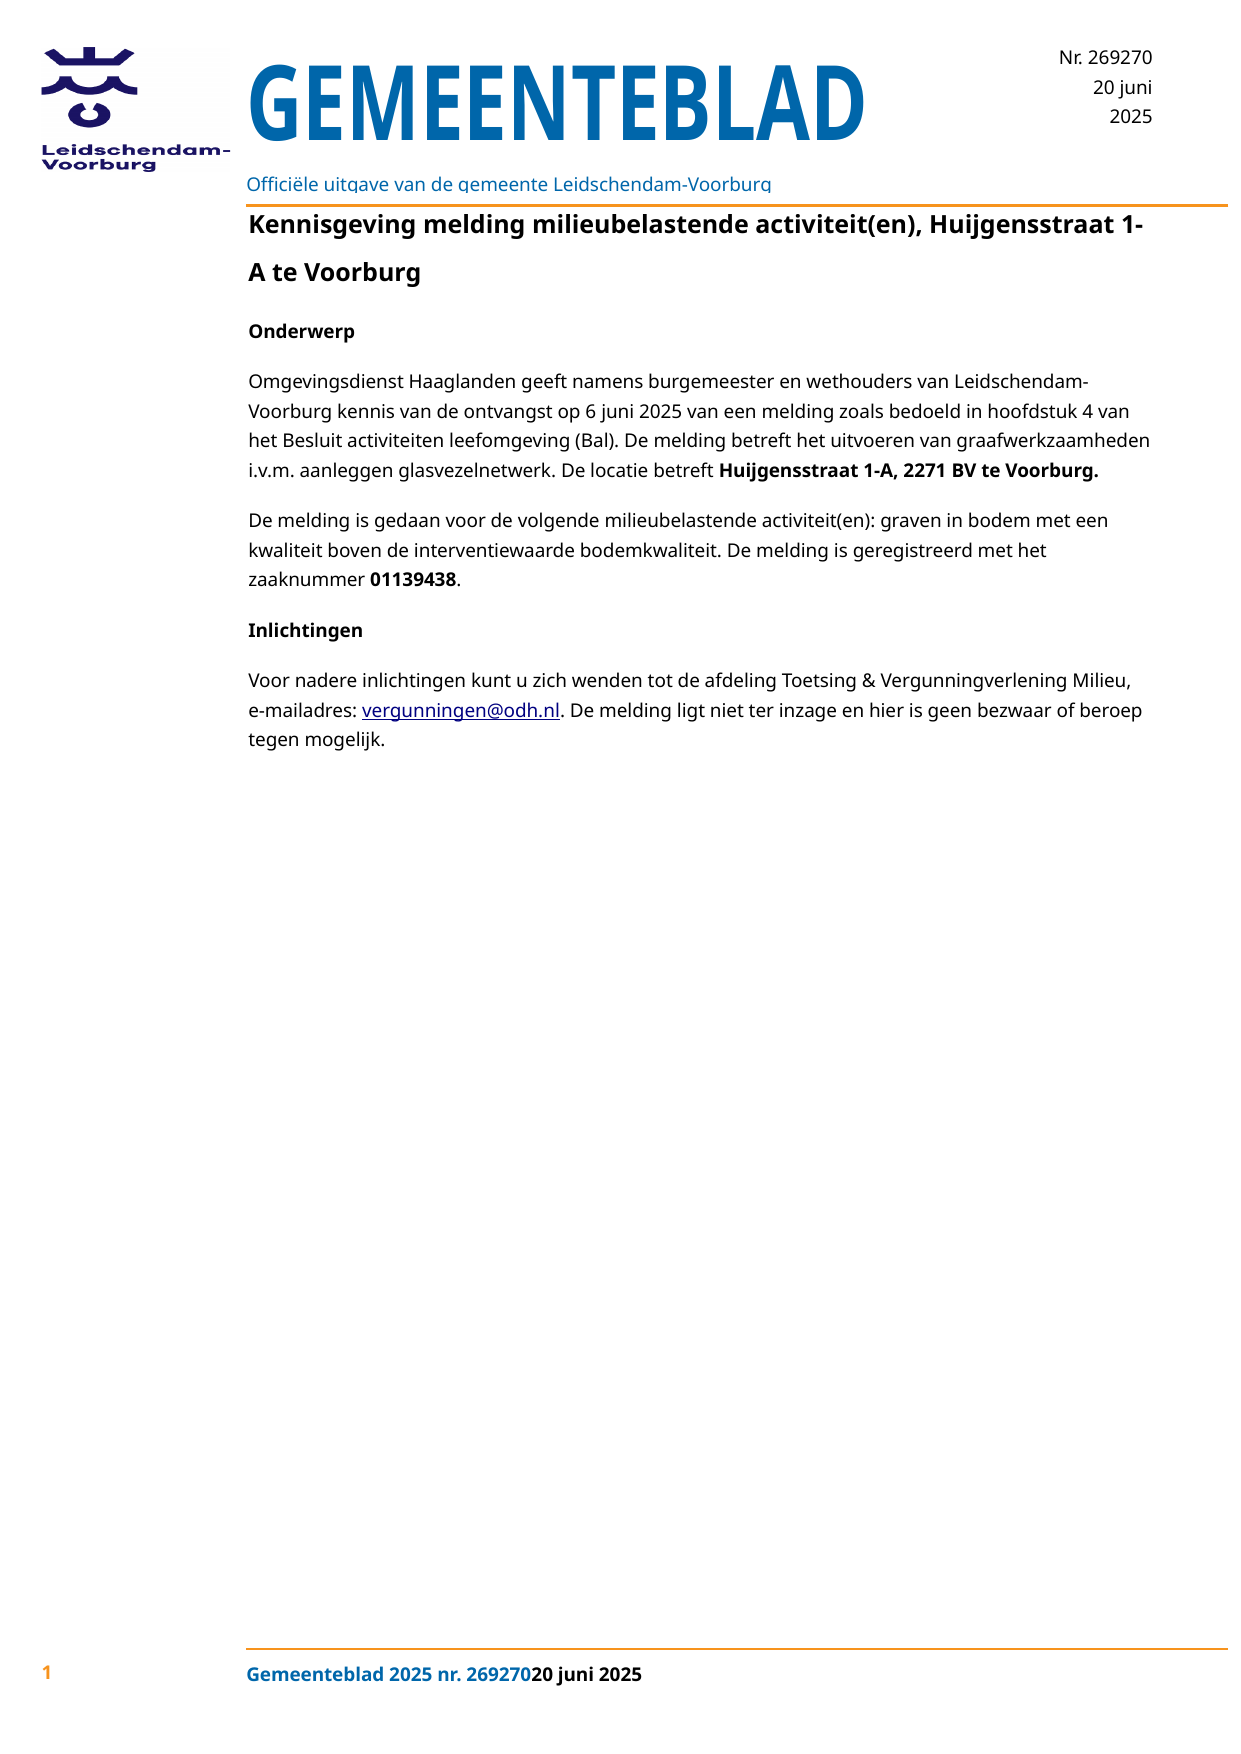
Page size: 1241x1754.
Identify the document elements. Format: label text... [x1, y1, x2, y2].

picture [41, 47, 231, 172]
text Onderwerp [248, 318, 1152, 344]
text Voor nadere inlichtingen kunt u zich wenden tot de afdeling Toetsing & Vergunningverlening Milieu, e-mailadres: vergunningen@odh.nl. De melding ligt niet ter inzage en hier is geen bezwaar of beroep tegen mogelijk. [248, 667, 1152, 752]
text De melding is gedaan voor de volgende milieubelastende activiteit(en): graven in bodem met een kwaliteit boven de interventiewaarde bodemkwaliteit. De melding is geregistreerd met het zaaknummer 01139438. [248, 507, 1152, 592]
text Omgevingsdienst Haaglanden geeft namens burgemeester en wethouders van Leidschendam-Voorburg kennis van de ontvangst op 6 juni 2025 van een melding zoals bedoeld in hoofdstuk 4 van het Besluit activiteiten leefomgeving (Bal). De melding betreft het uitvoeren van graafwerkzaamheden i.v.m. aanleggen glasvezelnetwerk. De locatie betreft Huijgensstraat 1-A, 2271 BV te Voorburg. [248, 368, 1152, 483]
text Kennisgeving melding milieubelastende activiteit(en), Huijgensstraat 1-A te Voorburg [248, 207, 1152, 288]
text Inlichtingen [248, 617, 1152, 643]
